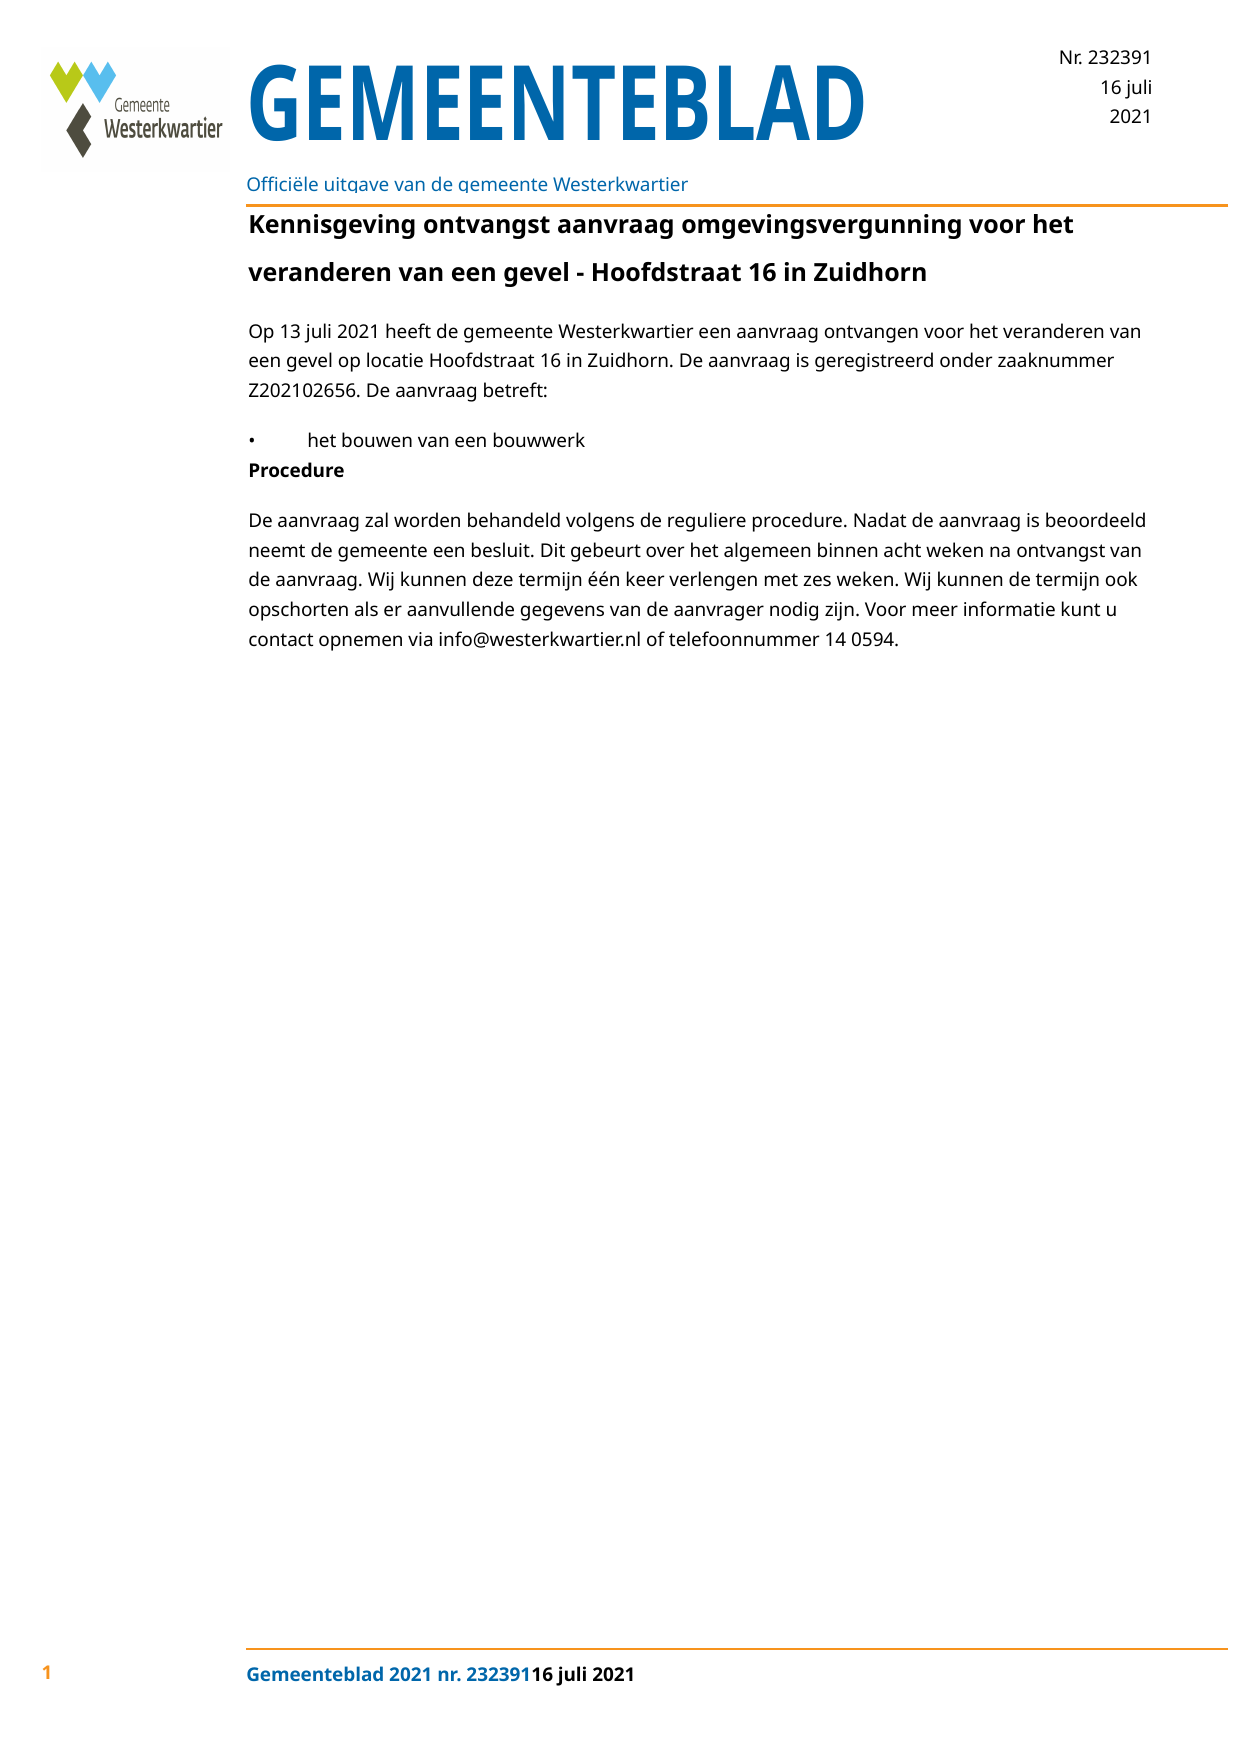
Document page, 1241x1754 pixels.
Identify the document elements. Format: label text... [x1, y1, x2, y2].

text Kennisgeving ontvangst aanvraag omgevingsvergunning voor het veranderen van een gevel - Hoofdstraat 16 in Zuidhorn [248, 207, 1152, 288]
picture [41, 47, 231, 172]
list het bouwen van een bouwwerk [248, 427, 1152, 453]
text Procedure [248, 457, 1152, 483]
text De aanvraag zal worden behandeld volgens de reguliere procedure. Nadat de aanvraag is beoordeeld neemt de gemeente een besluit. Dit gebeurt over het algemeen binnen acht weken na ontvangst van de aanvraag. Wij kunnen deze termijn één keer verlengen met zes weken. Wij kunnen de termijn ook opschorten als er aanvullende gegevens van de aanvrager nodig zijn. Voor meer informatie kunt u contact opnemen via info@westerkwartier.nl of telefoonnummer 14 0594. [248, 507, 1152, 652]
text Op 13 juli 2021 heeft de gemeente Westerkwartier een aanvraag ontvangen voor het veranderen van een gevel op locatie Hoofdstraat 16 in Zuidhorn. De aanvraag is geregistreerd onder zaaknummer Z202102656. De aanvraag betreft: [248, 318, 1152, 403]
